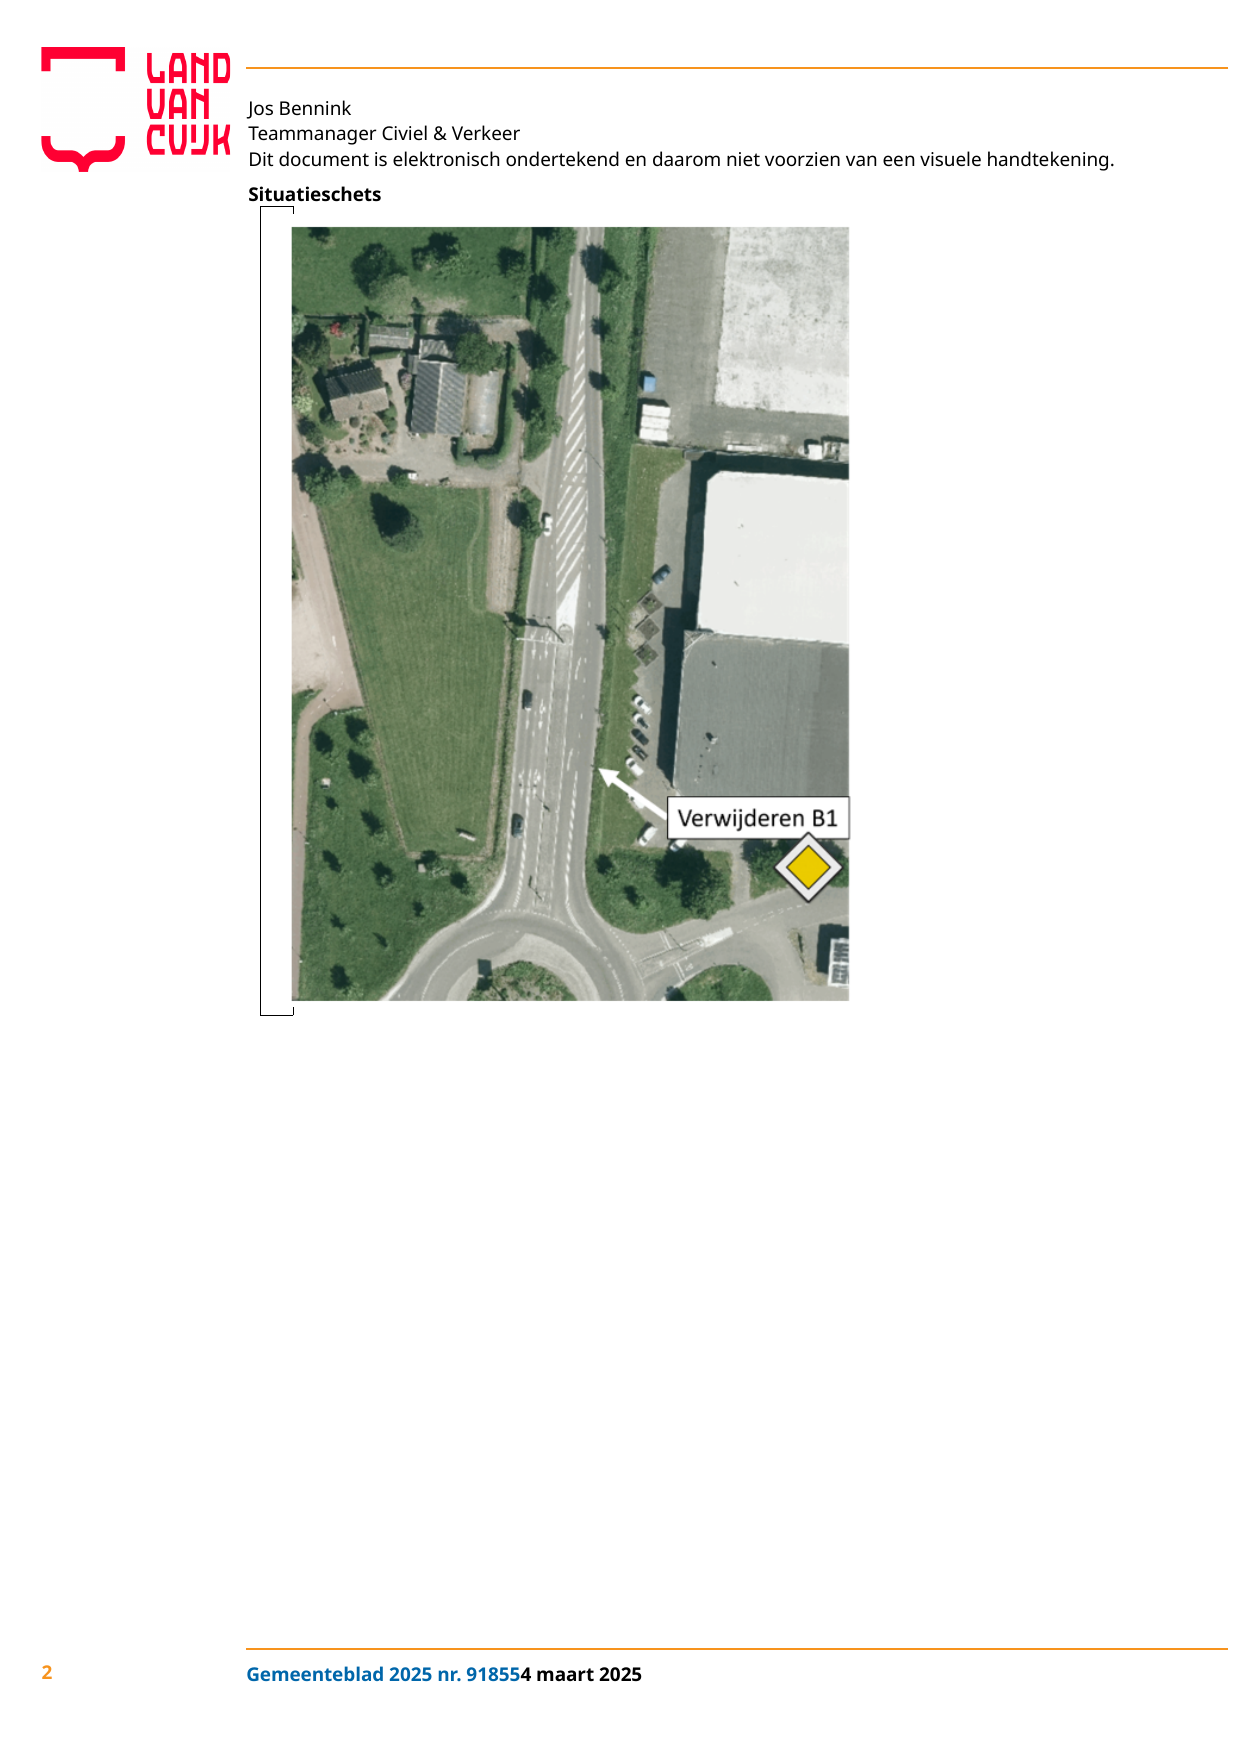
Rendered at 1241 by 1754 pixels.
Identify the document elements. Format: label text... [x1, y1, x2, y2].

text Dit document is elektronisch ondertekend en daarom niet voorzien van een visuele handtekening. [248, 146, 1152, 172]
text Teammanager Civiel & Verkeer [248, 121, 1152, 146]
text Situatieschets [248, 186, 1152, 205]
picture [268, 214, 860, 1007]
text Jos Bennink [248, 95, 1152, 121]
picture [41, 47, 231, 172]
